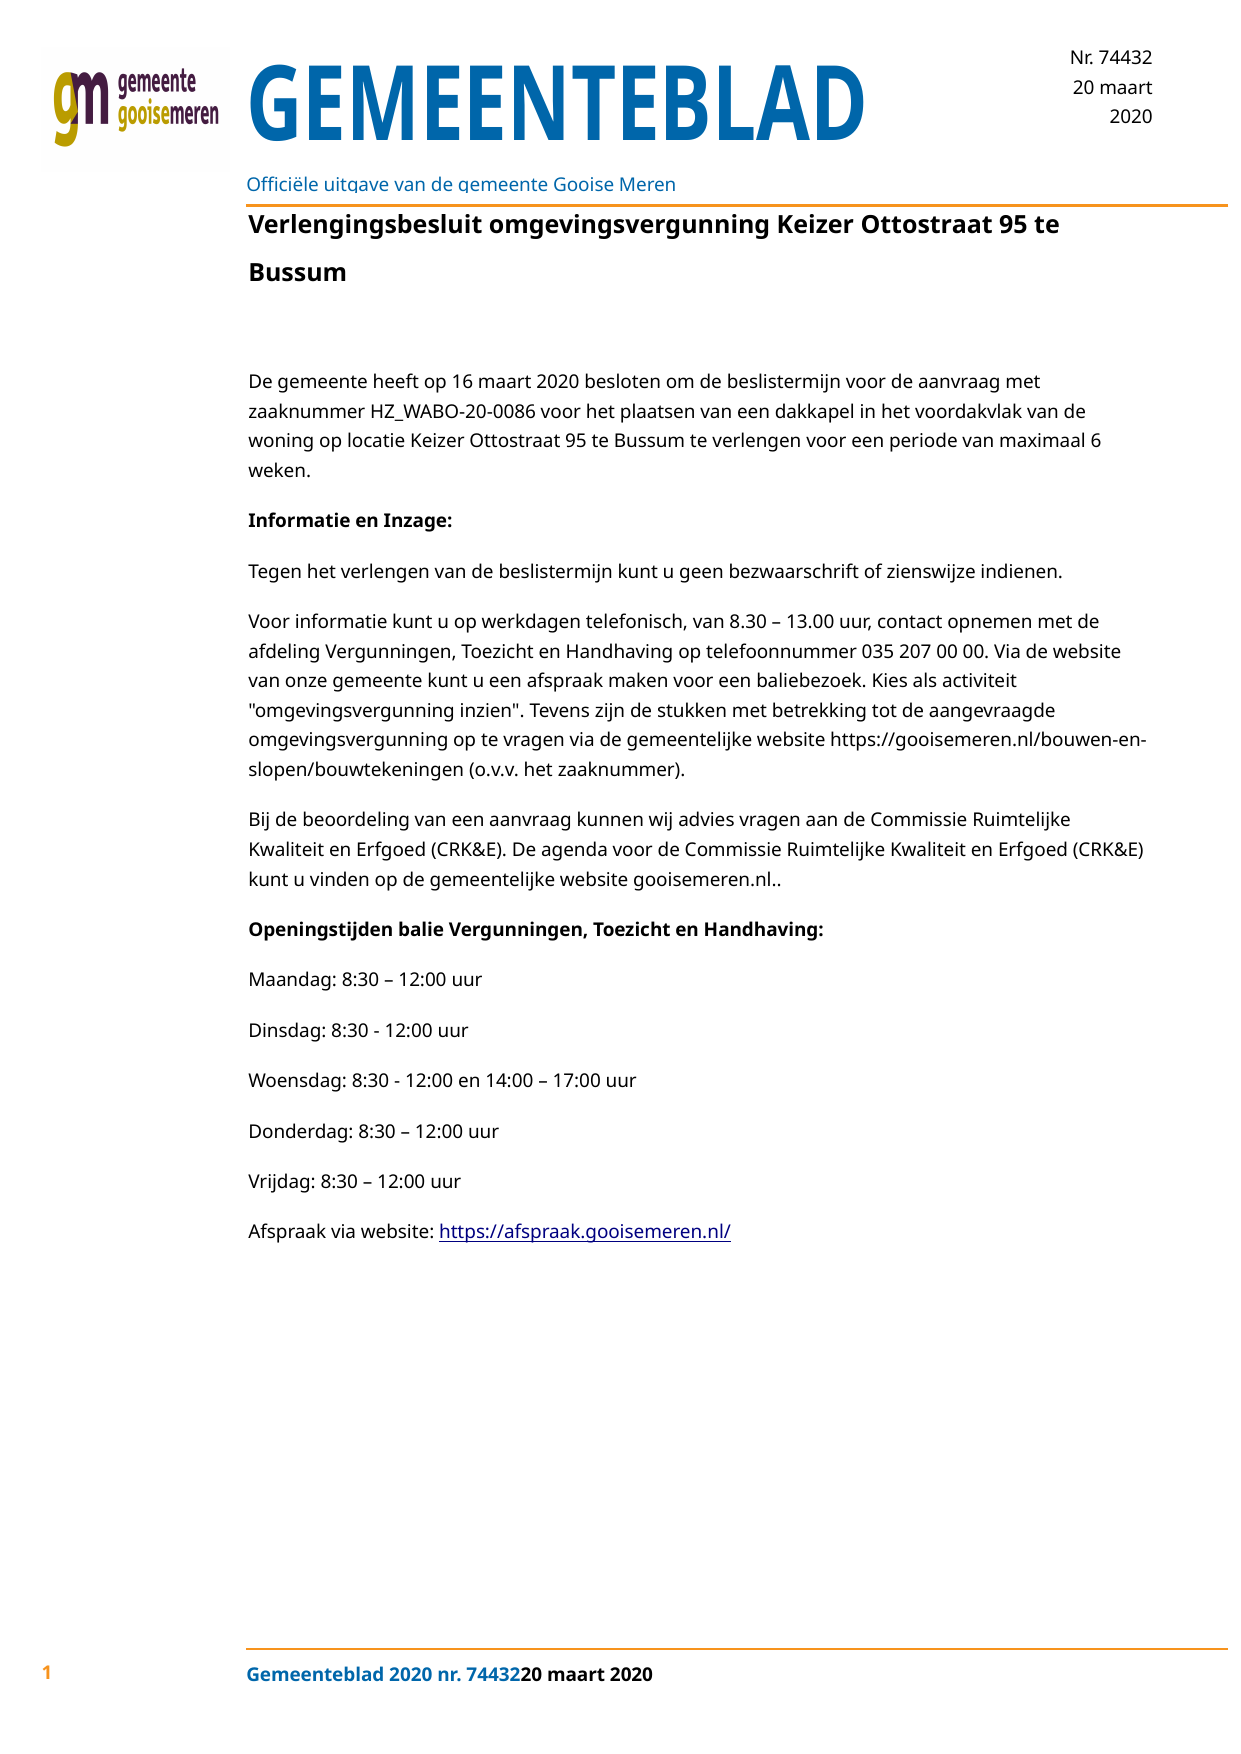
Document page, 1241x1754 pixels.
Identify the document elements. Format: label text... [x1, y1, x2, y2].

picture [41, 47, 231, 172]
text Tegen het verlengen van de beslistermijn kunt u geen bezwaarschrift of zienswijze indienen. [248, 558, 1152, 584]
text Donderdag: 8:30 – 12:00 uur [248, 1118, 1152, 1144]
text Verlengingsbesluit omgevingsvergunning Keizer Ottostraat 95 te Bussum [248, 207, 1152, 288]
text Openingstijden balie Vergunningen, Toezicht en Handhaving: [248, 916, 1152, 942]
text Maandag: 8:30 – 12:00 uur [248, 967, 1152, 992]
text Dinsdag: 8:30 - 12:00 uur [248, 1017, 1152, 1043]
text Voor informatie kunt u op werkdagen telefonisch, van 8.30 – 13.00 uur, contact opnemen met de afdeling Vergunningen, Toezicht en Handhaving op telefoonnummer 035 207 00 00. Via de website van onze gemeente kunt u een afspraak maken voor een baliebezoek. Kies als activiteit "omgevingsvergunning inzien". Tevens zijn de stukken met betrekking tot de aangevraagde omgevingsvergunning op te vragen via de gemeentelijke website https://gooisemeren.nl/bouwen-en-slopen/bouwtekeningen (o.v.v. het zaaknummer). [248, 608, 1152, 782]
text Afspraak via website: https://afspraak.gooisemeren.nl/ [248, 1219, 1152, 1244]
text Woensdag: 8:30 - 12:00 en 14:00 – 17:00 uur [248, 1067, 1152, 1093]
text Vrijdag: 8:30 – 12:00 uur [248, 1168, 1152, 1194]
text Informatie en Inzage: [248, 507, 1152, 533]
text Bij de beoordeling van een aanvraag kunnen wij advies vragen aan de Commissie Ruimtelijke Kwaliteit en Erfgoed (CRK&E). De agenda voor de Commissie Ruimtelijke Kwaliteit en Erfgoed (CRK&E) kunt u vinden op de gemeentelijke website gooisemeren.nl.. [248, 807, 1152, 892]
text De gemeente heeft op 16 maart 2020 besloten om de beslistermijn voor de aanvraag met zaaknummer HZ_WABO-20-0086 voor het plaatsen van een dakkapel in het voordakvlak van de woning op locatie Keizer Ottostraat 95 te Bussum te verlengen voor een periode van maximaal 6 weken. [248, 368, 1152, 483]
